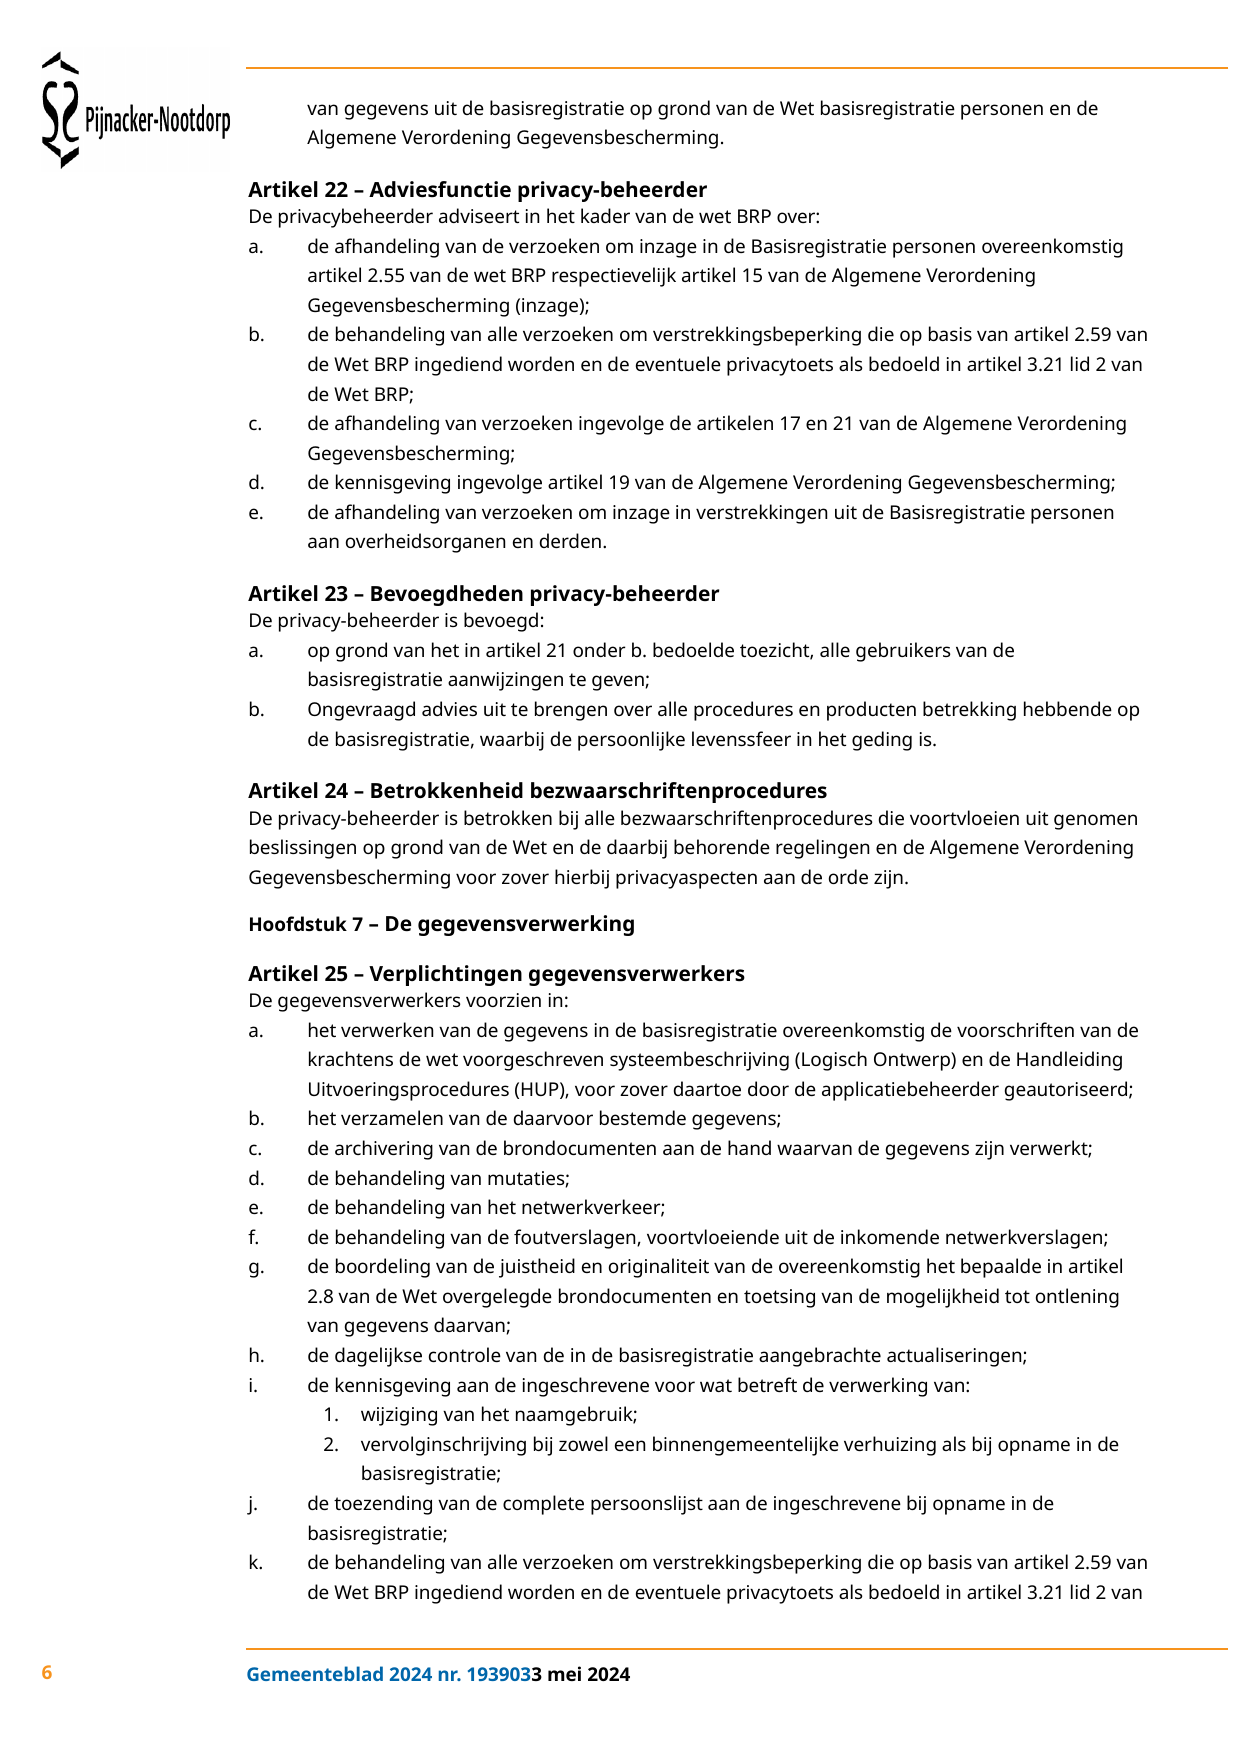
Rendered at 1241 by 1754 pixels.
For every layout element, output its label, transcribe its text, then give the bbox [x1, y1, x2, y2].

text De gegevensverwerkers voorzien in: [248, 987, 1152, 1013]
list van gegevens uit de basisregistratie op grond van de Wet basisregistratie personen en de Algemene Verordening Gegevensbescherming. [248, 95, 1152, 150]
picture [41, 47, 231, 172]
list de behandeling van mutaties; [248, 1165, 1152, 1190]
text Artikel 24 – Betrokkenheid bezwaarschriftenprocedures [248, 776, 1152, 805]
text De privacybeheerder adviseert in het kader van de wet BRP over: [248, 203, 1152, 229]
list de behandeling van alle verzoeken om verstrekkingsbeperking die op basis van artikel 2.59 van de Wet BRP ingediend worden en de eventuele privacytoets als bedoeld in artikel 3.21 lid 2 van [248, 1549, 1152, 1604]
list op grond van het in artikel 21 onder b. bedoelde toezicht, alle gebruikers van de basisregistratie aanwijzingen te geven; [248, 637, 1152, 692]
list Ongevraagd advies uit te brengen over alle procedures en producten betrekking hebbende op de basisregistratie, waarbij de persoonlijke levenssfeer in het geding is. [248, 696, 1152, 752]
list het verzamelen van de daarvoor bestemde gegevens; [248, 1106, 1152, 1131]
list de kennisgeving aan de ingeschrevene voor wat betreft de verwerking van: [248, 1372, 1152, 1397]
list de kennisgeving ingevolge artikel 19 van de Algemene Verordening Gegevensbescherming; [248, 469, 1152, 495]
list de afhandeling van verzoeken ingevolge de artikelen 17 en 21 van de Algemene Verordening Gegevensbescherming; [248, 410, 1152, 466]
text Artikel 25 – Verplichtingen gegevensverwerkers [248, 959, 1152, 987]
text Artikel 22 – Adviesfunctie privacy-beheerder [248, 175, 1152, 203]
list de afhandeling van de verzoeken om inzage in de Basisregistratie personen overeenkomstig artikel 2.55 van de wet BRP respectievelijk artikel 15 van de Algemene Verordening Gegevensbescherming (inzage); [248, 233, 1152, 318]
list de behandeling van het netwerkverkeer; [248, 1194, 1152, 1220]
list het verwerken van de gegevens in de basisregistratie overeenkomstig de voorschriften van de krachtens de wet voorgeschreven systeembeschrijving (Logisch Ontwerp) en de Handleiding Uitvoeringsprocedures (HUP), voor zover daartoe door de applicatiebeheerder geautoriseerd; [248, 1017, 1152, 1102]
list de dagelijkse controle van de in de basisregistratie aangebrachte actualiseringen; [248, 1342, 1152, 1368]
text Hoofdstuk 7 – De gegevensverwerking [248, 909, 1152, 938]
list de behandeling van alle verzoeken om verstrekkingsbeperking die op basis van artikel 2.59 van de Wet BRP ingediend worden en de eventuele privacytoets als bedoeld in artikel 3.21 lid 2 van de Wet BRP; [248, 322, 1152, 406]
text De privacy-beheerder is betrokken bij alle bezwaarschriftenprocedures die voortvloeien uit genomen beslissingen op grond van de Wet en de daarbij behorende regelingen en de Algemene Verordening Gegevensbescherming voor zover hierbij privacyaspecten aan de orde zijn. [248, 805, 1152, 889]
list de boordeling van de juistheid en originaliteit van de overeenkomstig het bepaalde in artikel 2.8 van de Wet overgelegde brondocumenten en toetsing van de mogelijkheid tot ontlening van gegevens daarvan; [248, 1253, 1152, 1338]
list de afhandeling van verzoeken om inzage in verstrekkingen uit de Basisregistratie personen aan overheidsorganen en derden. [248, 499, 1152, 554]
text Artikel 23 – Bevoegdheden privacy-beheerder [248, 579, 1152, 607]
list vervolginschrijving bij zowel een binnengemeentelijke verhuizing als bij opname in de basisregistratie; [323, 1431, 1152, 1486]
list de behandeling van de foutverslagen, voortvloeiende uit de inkomende netwerkverslagen; [248, 1224, 1152, 1249]
list de toezending van de complete persoonslijst aan de ingeschrevene bij opname in de basisregistratie; [248, 1490, 1152, 1545]
list de archivering van de brondocumenten aan de hand waarvan de gegevens zijn verwerkt; [248, 1135, 1152, 1161]
text De privacy-beheerder is bevoegd: [248, 607, 1152, 633]
list wijziging van het naamgebruik; [323, 1401, 1152, 1427]
